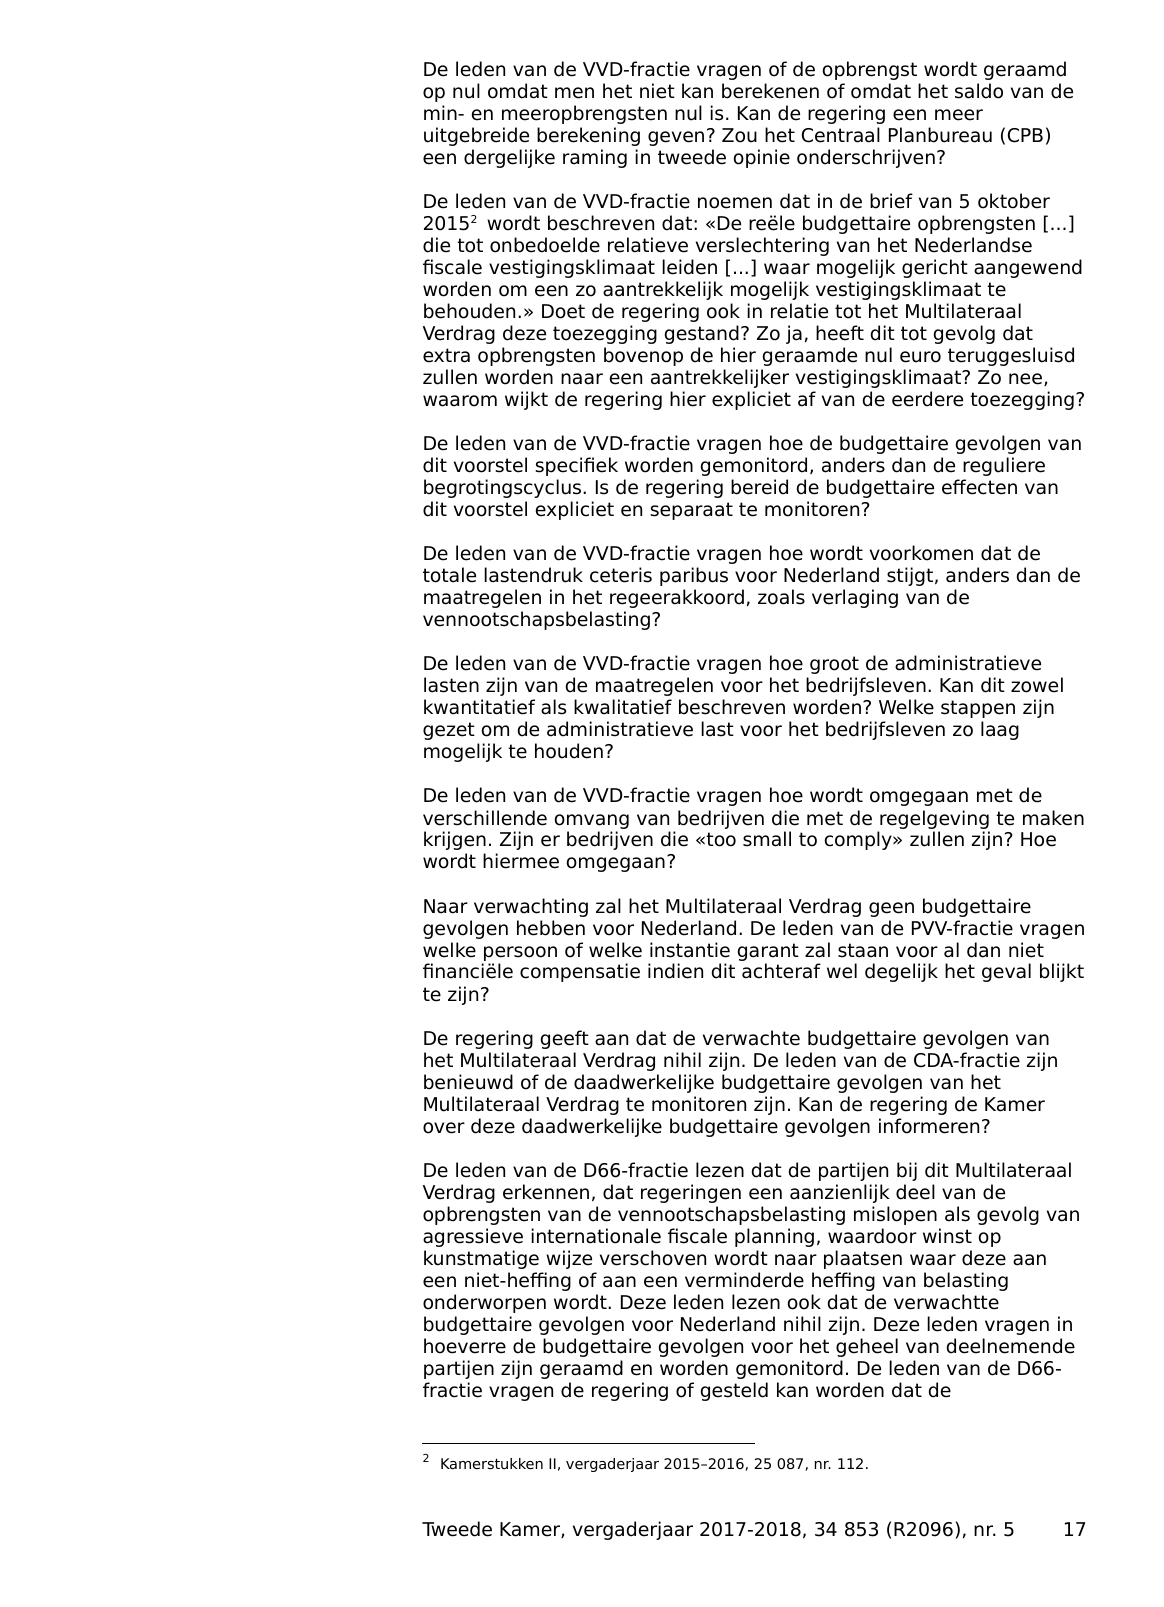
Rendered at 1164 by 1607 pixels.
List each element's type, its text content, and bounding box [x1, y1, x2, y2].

text De leden van de VVD-fractie vragen hoe wordt voorkomen dat de totale lastendruk ceteris paribus voor Nederland stijgt, anders dan de maatregelen in het regeerakkoord, zoals verlaging van de vennootschapsbelasting? [422, 543, 1087, 631]
text De leden van de VVD-fractie vragen of de opbrengst wordt geraamd op nul omdat men het niet kan berekenen of omdat het saldo van de min- en meeropbrengsten nul is. Kan de regering een meer uitgebreide berekening geven? Zou het Centraal Planbureau (CPB) een dergelijke raming in tweede opinie onderschrijven? [422, 59, 1087, 169]
text Naar verwachting zal het Multilateraal Verdrag geen budgettaire gevolgen hebben voor Nederland. De leden van de PVV-fractie vragen welke persoon of welke instantie garant zal staan voor al dan niet financiële compensatie indien dit achteraf wel degelijk het geval blijkt te zijn? [422, 896, 1087, 1005]
text De leden van de VVD-fractie vragen hoe groot de administratieve lasten zijn van de maatregelen voor het bedrijfsleven. Kan dit zowel kwantitatief als kwalitatief beschreven worden? Welke stappen zijn gezet om de administratieve last voor het bedrijfsleven zo laag mogelijk te houden? [422, 653, 1087, 763]
text Kamerstukken II, vergaderjaar 2015–2016, 25 087, nr. 112. [422, 1452, 1087, 1474]
text De leden van de VVD-fractie vragen hoe de budgettaire gevolgen van dit voorstel specifiek worden gemonitord, anders dan de reguliere begrotingscyclus. Is de regering bereid de budgettaire effecten van dit voorstel expliciet en separaat te monitoren? [422, 433, 1087, 521]
text De leden van de VVD-fractie vragen hoe wordt omgegaan met de verschillende omvang van bedrijven die met de regelgeving te maken krijgen. Zijn er bedrijven die «too small to comply» zullen zijn? Hoe wordt hiermee omgegaan? [422, 785, 1087, 873]
text De leden van de VVD-fractie noemen dat in de brief van 5 oktober 2015 wordt beschreven dat: «De reële budgettaire opbrengsten [...] die tot onbedoelde relatieve verslechtering van het Nederlandse fiscale vestigingsklimaat leiden [...] waar mogelijk gericht aangewend worden om een zo aantrekkelijk mogelijk vestigingsklimaat te behouden.» Doet de regering ook in relatie tot het Multilateraal Verdrag deze toezegging gestand? Zo ja, heeft dit tot gevolg dat extra opbrengsten bovenop de hier geraamde nul euro teruggesluisd zullen worden naar een aantrekkelijker vestigingsklimaat? Zo nee, waarom wijkt de regering hier expliciet af van de eerdere toezegging? [422, 191, 1087, 411]
text De leden van de D66-fractie lezen dat de partijen bij dit Multilateraal Verdrag erkennen, dat regeringen een aanzienlijk deel van de opbrengsten van de vennootschapsbelasting mislopen als gevolg van agressieve internationale fiscale planning, waardoor winst op kunstmatige wijze verschoven wordt naar plaatsen waar deze aan een niet-heffing of aan een verminderde heffing van belasting onderworpen wordt. Deze leden lezen ook dat de verwachtte budgettaire gevolgen voor Nederland nihil zijn. Deze leden vragen in hoeverre de budgettaire gevolgen voor het geheel van deelnemende partijen zijn geraamd en worden gemonitord. De leden van de D66-fractie vragen de regering of gesteld kan worden dat de [422, 1160, 1087, 1401]
text De regering geeft aan dat de verwachte budgettaire gevolgen van het Multilateraal Verdrag nihil zijn. De leden van de CDA-fractie zijn benieuwd of de daadwerkelijke budgettaire gevolgen van het Multilateraal Verdrag te monitoren zijn. Kan de regering de Kamer over deze daadwerkelijke budgettaire gevolgen informeren? [422, 1028, 1087, 1137]
